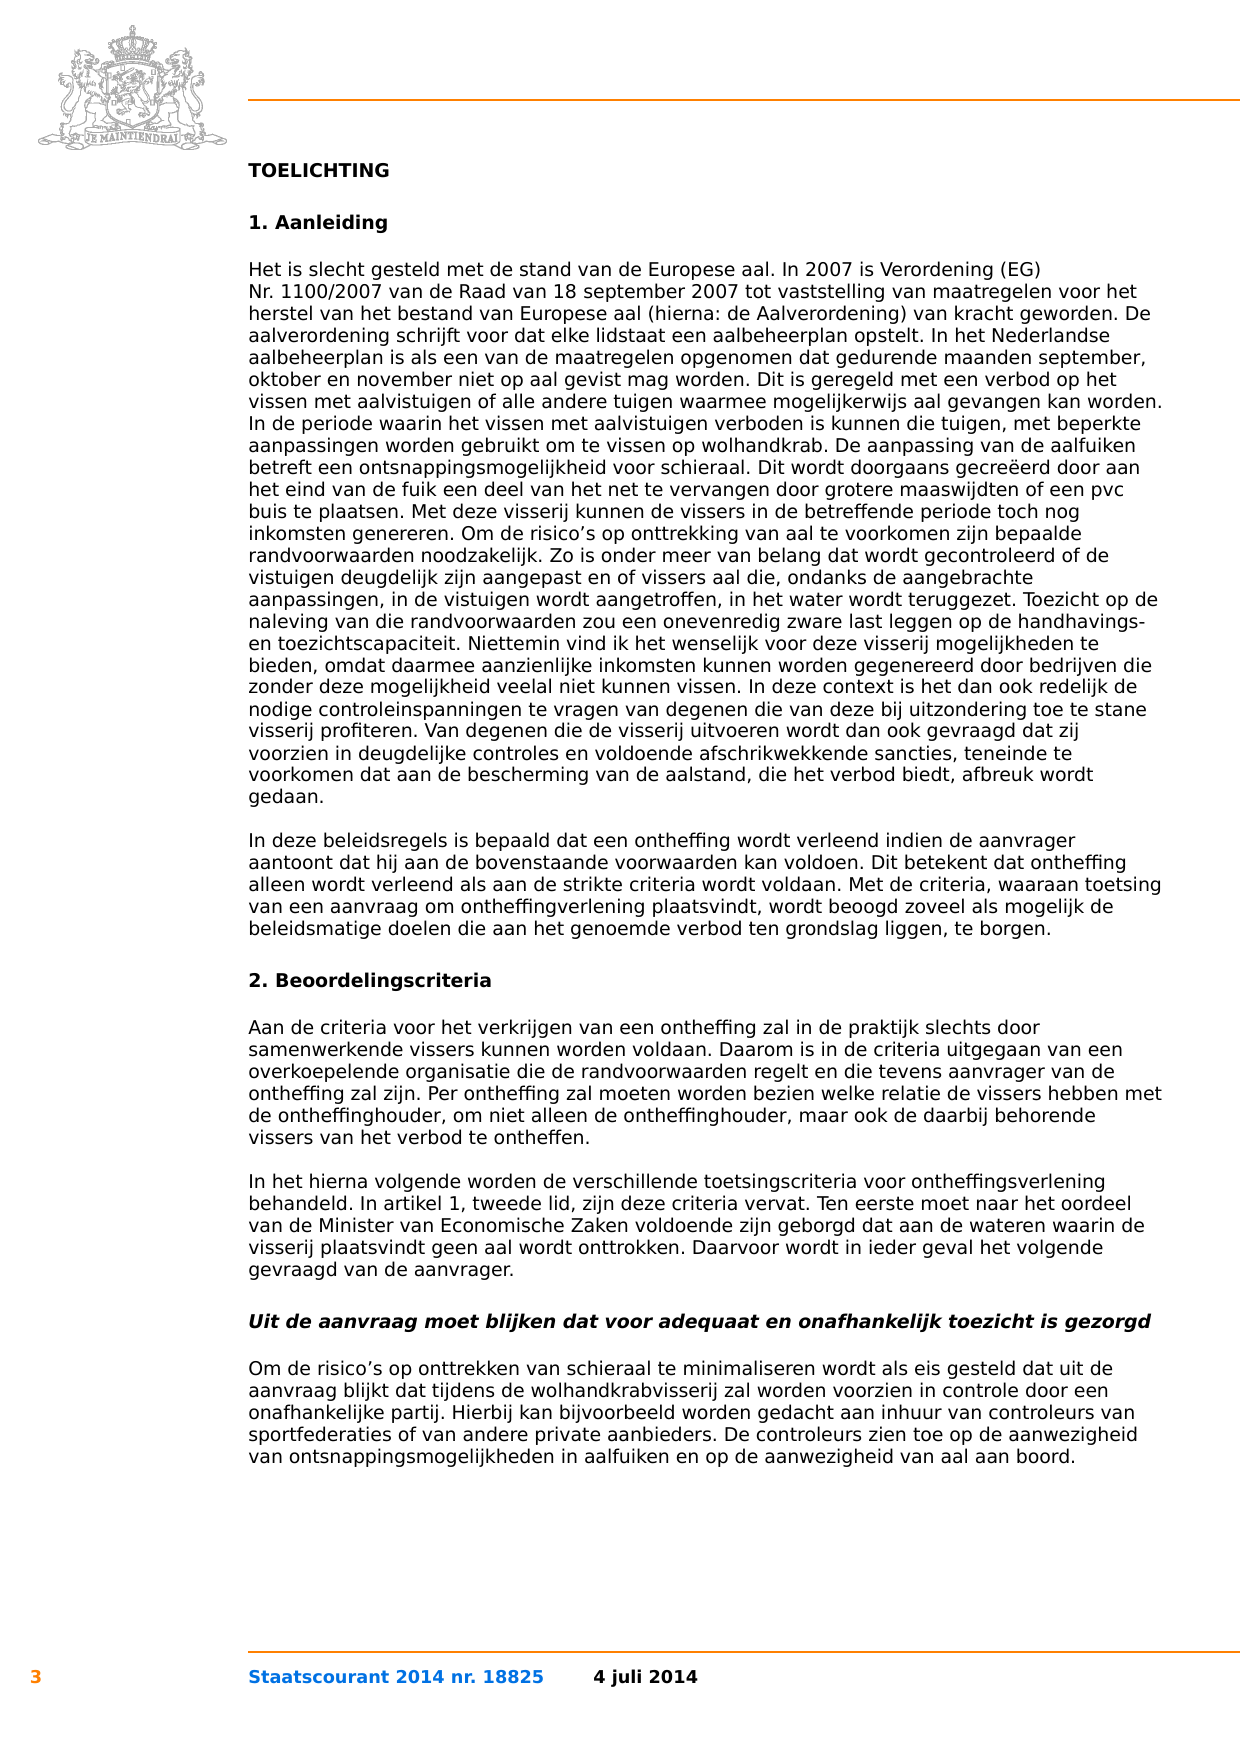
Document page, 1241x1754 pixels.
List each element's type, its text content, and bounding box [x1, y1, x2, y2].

text In de periode waarin het vissen met aalvistuigen verboden is kunnen die tuigen, met beperkte aanpassingen worden gebruikt om te vissen op wolhandkrab. De aanpassing van de aalfuiken betreft een ontsnappingsmogelijkheid voor schieraal. Dit wordt doorgaans gecreëerd door aan het eind van de fuik een deel van het net te vervangen door grotere maaswijdten of een pvc buis te plaatsen. Met deze visserij kunnen de vissers in de betreffende periode toch nog inkomsten genereren. Om de risico’s op onttrekking van aal te voorkomen zijn bepaalde randvoorwaarden noodzakelijk. Zo is onder meer van belang dat wordt gecontroleerd of de vistuigen deugdelijk zijn aangepast en of vissers aal die, ondanks de aangebrachte aanpassingen, in de vistuigen wordt aangetroffen, in het water wordt teruggezet. Toezicht op de naleving van die randvoorwaarden zou een onevenredig zware last leggen op de handhavings- en toezichtscapaciteit. Niettemin vind ik het wenselijk voor deze visserij mogelijkheden te bieden, omdat daarmee aanzienlijke inkomsten kunnen worden gegenereerd door bedrijven die zonder deze mogelijkheid veelal niet kunnen vissen. In deze context is het dan ook redelijk de nodige controleinspanningen te vragen van degenen die van deze bij uitzondering toe te stane visserij profiteren. Van degenen die de visserij uitvoeren wordt dan ook gevraagd dat zij voorzien in deugdelijke controles en voldoende afschrikwekkende sancties, teneinde te voorkomen dat aan de bescherming van de aalstand, die het verbod biedt, afbreuk wordt gedaan. [248, 413, 1163, 808]
picture [38, 25, 227, 150]
subtitle 2. Beoordelingscriteria [248, 970, 1163, 992]
subtitle Uit de aanvraag moet blijken dat voor adequaat en onafhankelijk toezicht is gezorgd [248, 1311, 1163, 1333]
text Om de risico’s op onttrekken van schieraal te minimaliseren wordt als eis gesteld dat uit de aanvraag blijkt dat tijdens de wolhandkrabvisserij zal worden voorzien in controle door een onafhankelijke partij. Hierbij kan bijvoorbeeld worden gedacht aan inhuur van controleurs van sportfederaties of van andere private aanbieders. De controleurs zien toe op de aanwezigheid van ontsnappingsmogelijkheden in aalfuiken en op de aanwezigheid van aal aan boord. [248, 1358, 1163, 1468]
text In deze beleidsregels is bepaald dat een ontheffing wordt verleend indien de aanvrager aantoont dat hij aan de bovenstaande voorwaarden kan voldoen. Dit betekent dat ontheffing alleen wordt verleend als aan de strikte criteria wordt voldaan. Met de criteria, waaraan toetsing van een aanvraag om ontheffingverlening plaatsvindt, wordt beoogd zoveel als mogelijk de beleidsmatige doelen die aan het genoemde verbod ten grondslag liggen, te borgen. [248, 830, 1163, 940]
text Het is slecht gesteld met de stand van de Europese aal. In 2007 is Verordening (EG) Nr. 1100/2007 van de Raad van 18 september 2007 tot vaststelling van maatregelen voor het herstel van het bestand van Europese aal (hierna: de Aalverordening) van kracht geworden. De aalverordening schrijft voor dat elke lidstaat een aalbeheerplan opstelt. In het Nederlandse aalbeheerplan is als een van de maatregelen opgenomen dat gedurende maanden september, oktober en november niet op aal gevist mag worden. Dit is geregeld met een verbod op het vissen met aalvistuigen of alle andere tuigen waarmee mogelijkerwijs aal gevangen kan worden. [248, 259, 1163, 413]
subtitle 1. Aanleiding [248, 212, 1163, 234]
text Aan de criteria voor het verkrijgen van een ontheffing zal in de praktijk slechts door samenwerkende vissers kunnen worden voldaan. Daarom is in de criteria uitgegaan van een overkoepelende organisatie die de randvoorwaarden regelt en die tevens aanvrager van de ontheffing zal zijn. Per ontheffing zal moeten worden bezien welke relatie de vissers hebben met de ontheffinghouder, om niet alleen de ontheffinghouder, maar ook de daarbij behorende vissers van het verbod te ontheffen. [248, 1017, 1163, 1149]
subtitle TOELICHTING [248, 160, 1163, 182]
text In het hierna volgende worden de verschillende toetsingscriteria voor ontheffingsverlening behandeld. In artikel 1, tweede lid, zijn deze criteria vervat. Ten eerste moet naar het oordeel van de Minister van Economische Zaken voldoende zijn geborgd dat aan de wateren waarin de visserij plaatsvindt geen aal wordt onttrokken. Daarvoor wordt in ieder geval het volgende gevraagd van de aanvrager. [248, 1171, 1163, 1281]
